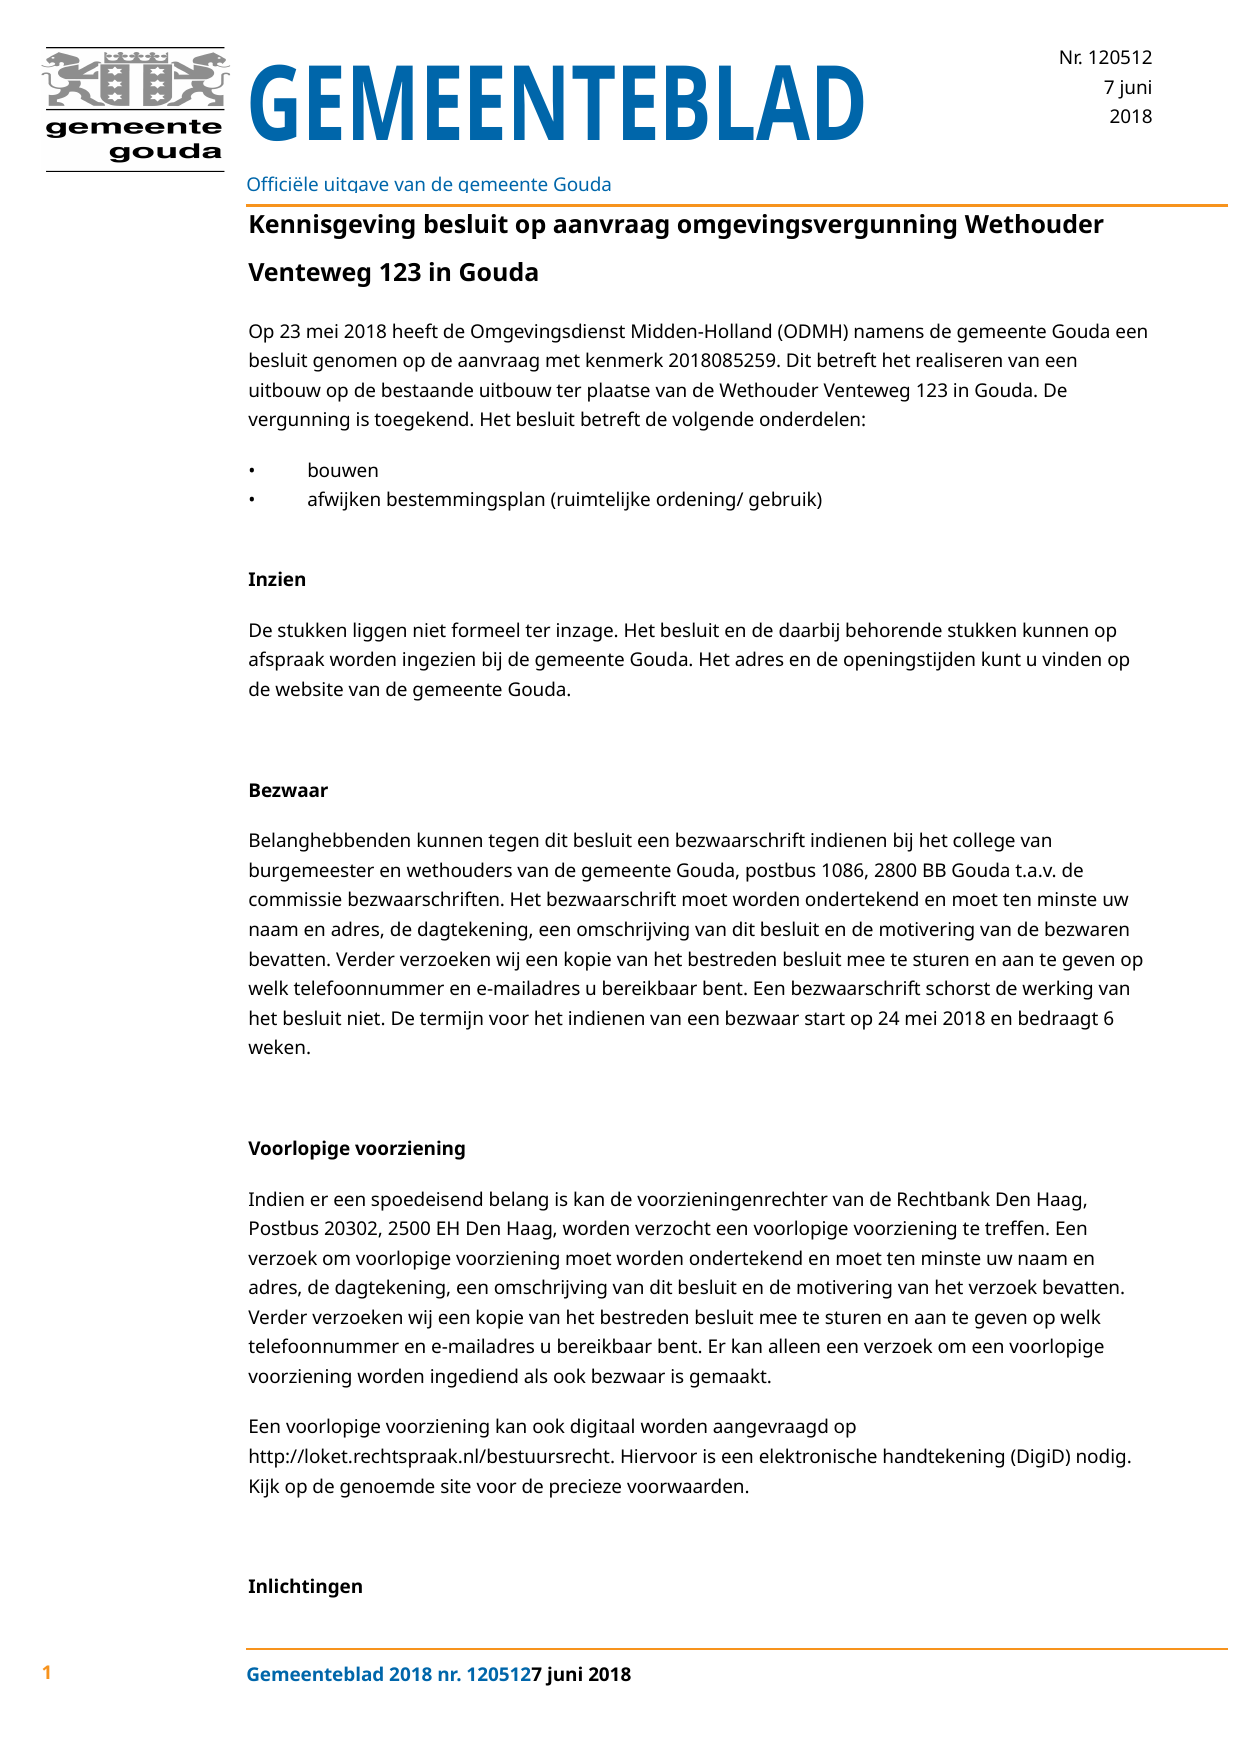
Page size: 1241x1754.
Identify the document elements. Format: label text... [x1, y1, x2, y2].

text Een voorlopige voorziening kan ook digitaal worden aangevraagd op http://loket.rechtspraak.nl/bestuursrecht. Hiervoor is een elektronische handtekening (DigiD) nodig. Kijk op de genoemde site voor de precieze voorwaarden. [248, 1414, 1152, 1499]
text Indien er een spoedeisend belang is kan de voorzieningenrechter van de Rechtbank Den Haag, Postbus 20302, 2500 EH Den Haag, worden verzocht een voorlopige voorziening te treffen. Een verzoek om voorlopige voorziening moet worden ondertekend en moet ten minste uw naam en adres, de dagtekening, een omschrijving van dit besluit en de motivering van het verzoek bevatten. Verder verzoeken wij een kopie van het bestreden besluit mee te sturen en aan te geven op welk telefoonnummer en e-mailadres u bereikbaar bent. Er kan alleen een verzoek om een voorlopige voorziening worden ingediend als ook bezwaar is gemaakt. [248, 1186, 1152, 1389]
picture [41, 47, 231, 172]
text Voorlopige voorziening [248, 1135, 1152, 1161]
list afwijken bestemmingsplan (ruimtelijke ordening/ gebruik) [248, 487, 1152, 512]
text Belanghebbenden kunnen tegen dit besluit een bezwaarschrift indienen bij het college van burgemeester en wethouders van de gemeente Gouda, postbus 1086, 2800 BB Gouda t.a.v. de commissie bezwaarschriften. Het bezwaarschrift moet worden ondertekend en moet ten minste uw naam en adres, de dagtekening, een omschrijving van dit besluit en de motivering van de bezwaren bevatten. Verder verzoeken wij een kopie van het bestreden besluit mee te sturen en aan te geven op welk telefoonnummer en e-mailadres u bereikbaar bent. Een bezwaarschrift schorst de werking van het besluit niet. De termijn voor het indienen van een bezwaar start op 24 mei 2018 en bedraagt 6 weken. [248, 827, 1152, 1060]
text Inzien [248, 567, 1152, 592]
text Kennisgeving besluit op aanvraag omgevingsvergunning Wethouder Venteweg 123 in Gouda [248, 207, 1152, 288]
text De stukken liggen niet formeel ter inzage. Het besluit en de daarbij behorende stukken kunnen op afspraak worden ingezien bij de gemeente Gouda. Het adres en de openingstijden kunt u vinden op de website van de gemeente Gouda. [248, 617, 1152, 702]
text Inlichtingen [248, 1574, 1152, 1599]
text Op 23 mei 2018 heeft de Omgevingsdienst Midden-Holland (ODMH) namens de gemeente Gouda een besluit genomen op de aanvraag met kenmerk 2018085259. Dit betreft het realiseren van een uitbouw op de bestaande uitbouw ter plaatse van de Wethouder Venteweg 123 in Gouda. De vergunning is toegekend. Het besluit betreft de volgende onderdelen: [248, 318, 1152, 432]
list bouwen [248, 457, 1152, 483]
text Bezwaar [248, 777, 1152, 803]
